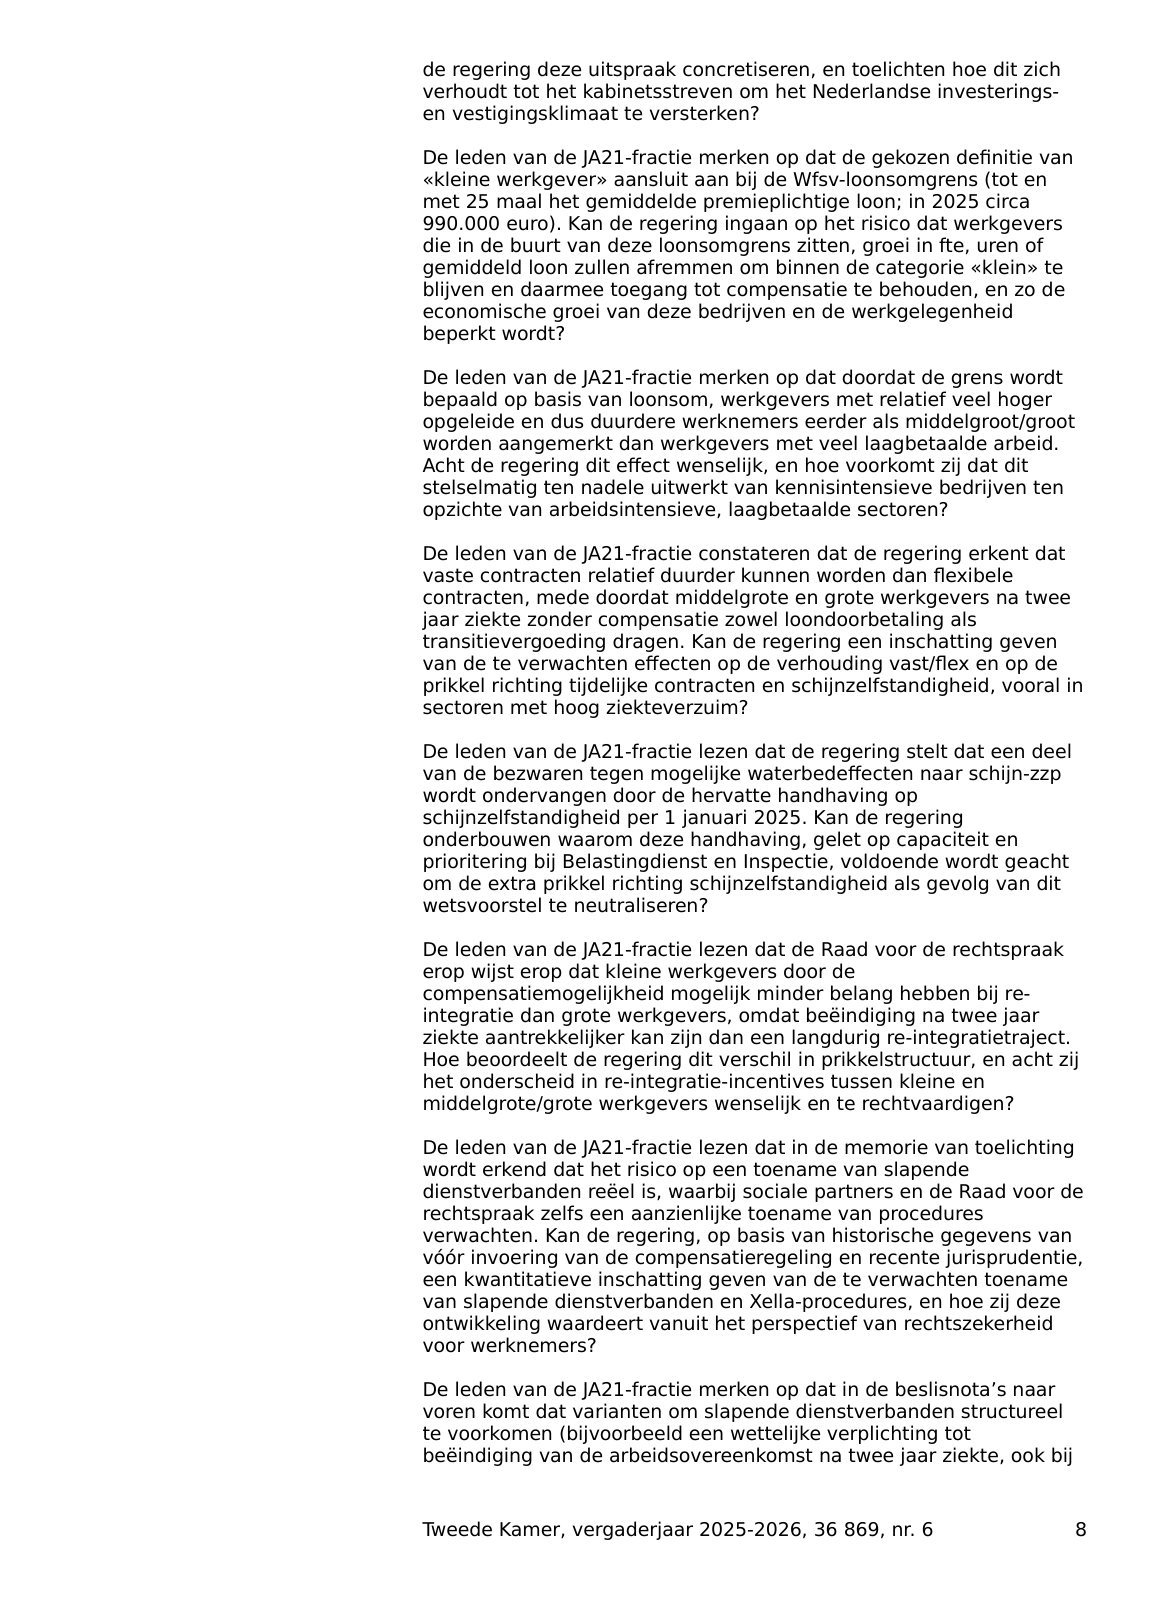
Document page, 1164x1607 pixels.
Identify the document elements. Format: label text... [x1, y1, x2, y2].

text De leden van de JA21-fractie merken op dat de gekozen definitie van «kleine werkgever» aansluit aan bij de Wfsv-loonsomgrens (tot en met 25 maal het gemiddelde premieplichtige loon; in 2025 circa 990.000 euro). Kan de regering ingaan op het risico dat werkgevers die in de buurt van deze loonsomgrens zitten, groei in fte, uren of gemiddeld loon zullen afremmen om binnen de categorie «klein» te blijven en daarmee toegang tot compensatie te behouden, en zo de economische groei van deze bedrijven en de werkgelegenheid beperkt wordt? [422, 147, 1087, 345]
text De leden van de JA21-fractie constateren dat de regering erkent dat vaste contracten relatief duurder kunnen worden dan flexibele contracten, mede doordat middelgrote en grote werkgevers na twee jaar ziekte zonder compensatie zowel loondoorbetaling als transitievergoeding dragen. Kan de regering een inschatting geven van de te verwachten effecten op de verhouding vast/flex en op de prikkel richting tijdelijke contracten en schijnzelfstandigheid, vooral in sectoren met hoog ziekteverzuim? [422, 543, 1087, 719]
text de regering deze uitspraak concretiseren, en toelichten hoe dit zich verhoudt tot het kabinetsstreven om het Nederlandse investerings- en vestigingsklimaat te versterken? [422, 59, 1087, 125]
text De leden van de JA21-fractie lezen dat de regering stelt dat een deel van de bezwaren tegen mogelijke waterbedeffecten naar schijn-zzp wordt ondervangen door de hervatte handhaving op schijnzelfstandigheid per 1 januari 2025. Kan de regering onderbouwen waarom deze handhaving, gelet op capaciteit en prioritering bij Belastingdienst en Inspectie, voldoende wordt geacht om de extra prikkel richting schijnzelfstandigheid als gevolg van dit wetsvoorstel te neutraliseren? [422, 741, 1087, 917]
text De leden van de JA21-fractie lezen dat in de memorie van toelichting wordt erkend dat het risico op een toename van slapende dienstverbanden reëel is, waarbij sociale partners en de Raad voor de rechtspraak zelfs een aanzienlijke toename van procedures verwachten. Kan de regering, op basis van historische gegevens van vóór invoering van de compensatieregeling en recente jurisprudentie, een kwantitatieve inschatting geven van de te verwachten toename van slapende dienstverbanden en Xella-procedures, en hoe zij deze ontwikkeling waardeert vanuit het perspectief van rechtszekerheid voor werknemers? [422, 1137, 1087, 1357]
text De leden van de JA21-fractie merken op dat in de beslisnota’s naar voren komt dat varianten om slapende dienstverbanden structureel te voorkomen (bijvoorbeeld een wettelijke verplichting tot beëindiging van de arbeidsovereenkomst na twee jaar ziekte, ook bij [422, 1379, 1087, 1467]
text De leden van de JA21-fractie merken op dat doordat de grens wordt bepaald op basis van loonsom, werkgevers met relatief veel hoger opgeleide en dus duurdere werknemers eerder als middelgroot/groot worden aangemerkt dan werkgevers met veel laagbetaalde arbeid. Acht de regering dit effect wenselijk, en hoe voorkomt zij dat dit stelselmatig ten nadele uitwerkt van kennisintensieve bedrijven ten opzichte van arbeidsintensieve, laagbetaalde sectoren? [422, 367, 1087, 521]
text De leden van de JA21-fractie lezen dat de Raad voor de rechtspraak erop wijst erop dat kleine werkgevers door de compensatiemogelijkheid mogelijk minder belang hebben bij re-integratie dan grote werkgevers, omdat beëindiging na twee jaar ziekte aantrekkelijker kan zijn dan een langdurig re-integratietraject. Hoe beoordeelt de regering dit verschil in prikkelstructuur, en acht zij het onderscheid in re-integratie-incentives tussen kleine en middelgrote/grote werkgevers wenselijk en te rechtvaardigen? [422, 939, 1087, 1115]
